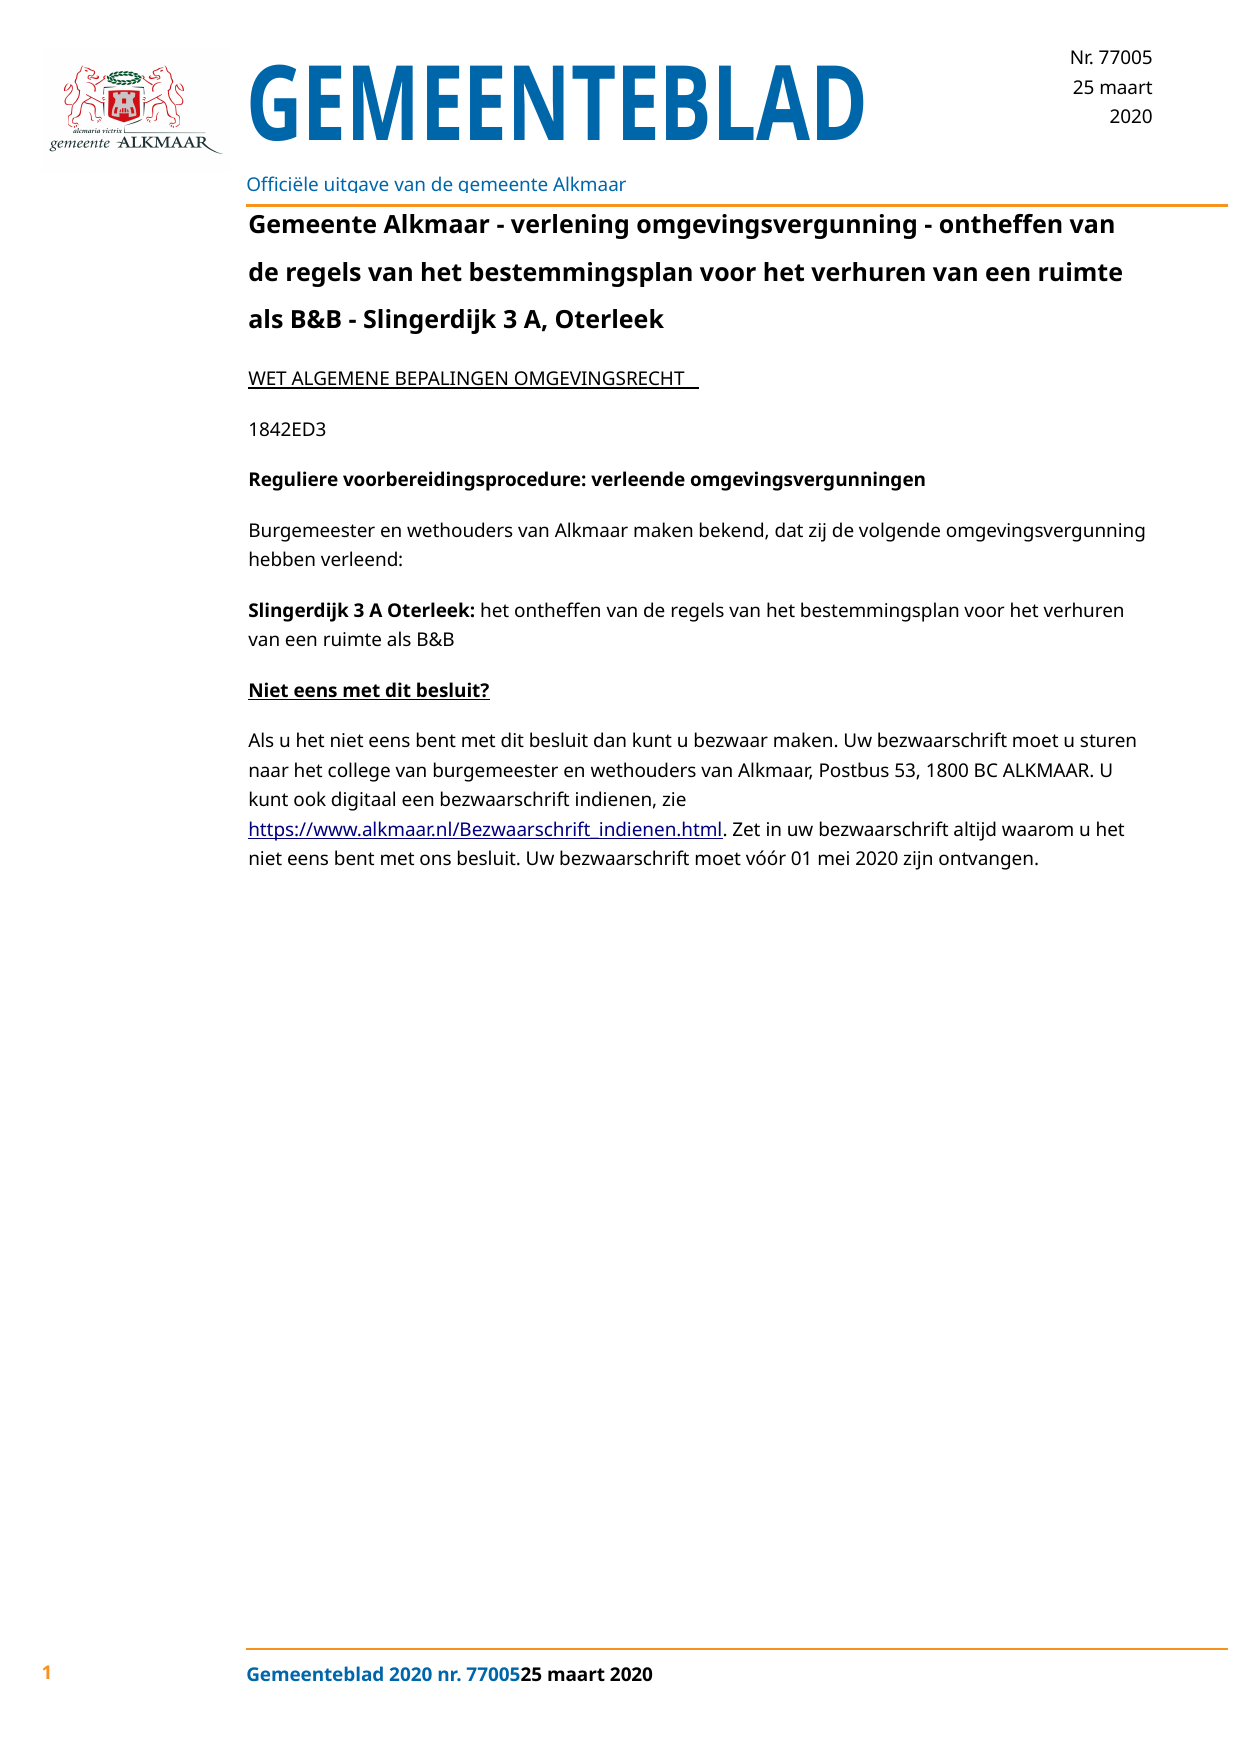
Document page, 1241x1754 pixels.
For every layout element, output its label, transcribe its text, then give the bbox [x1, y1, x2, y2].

text Reguliere voorbereidingsprocedure: verleende omgevingsvergunningen [248, 466, 1152, 492]
text Slingerdijk 3 A Oterleek: het ontheffen van de regels van het bestemmingsplan voor het verhuren van een ruimte als B&B [248, 597, 1152, 652]
picture [41, 47, 231, 172]
text 1842ED3 [248, 416, 1152, 442]
text Als u het niet eens bent met dit besluit dan kunt u bezwaar maken. Uw bezwaarschrift moet u sturen naar het college van burgemeester en wethouders van Alkmaar, Postbus 53, 1800 BC ALKMAAR. U kunt ook digitaal een bezwaarschrift indienen, zie https://www.alkmaar.nl/Bezwaarschrift_indienen.html. Zet in uw bezwaarschrift altijd waarom u het niet eens bent met ons besluit. Uw bezwaarschrift moet vóór 01 mei 2020 zijn ontvangen. [248, 727, 1152, 871]
text Gemeente Alkmaar - verlening omgevingsvergunning - ontheffen van de regels van het bestemmingsplan voor het verhuren van een ruimte als B&B - Slingerdijk 3 A, Oterleek [248, 207, 1152, 336]
text Niet eens met dit besluit? [248, 677, 1152, 702]
text WET ALGEMENE BEPALINGEN OMGEVINGSRECHT [248, 366, 1152, 391]
text Burgemeester en wethouders van Alkmaar maken bekend, dat zij de volgende omgevingsvergunning hebben verleend: [248, 517, 1152, 572]
